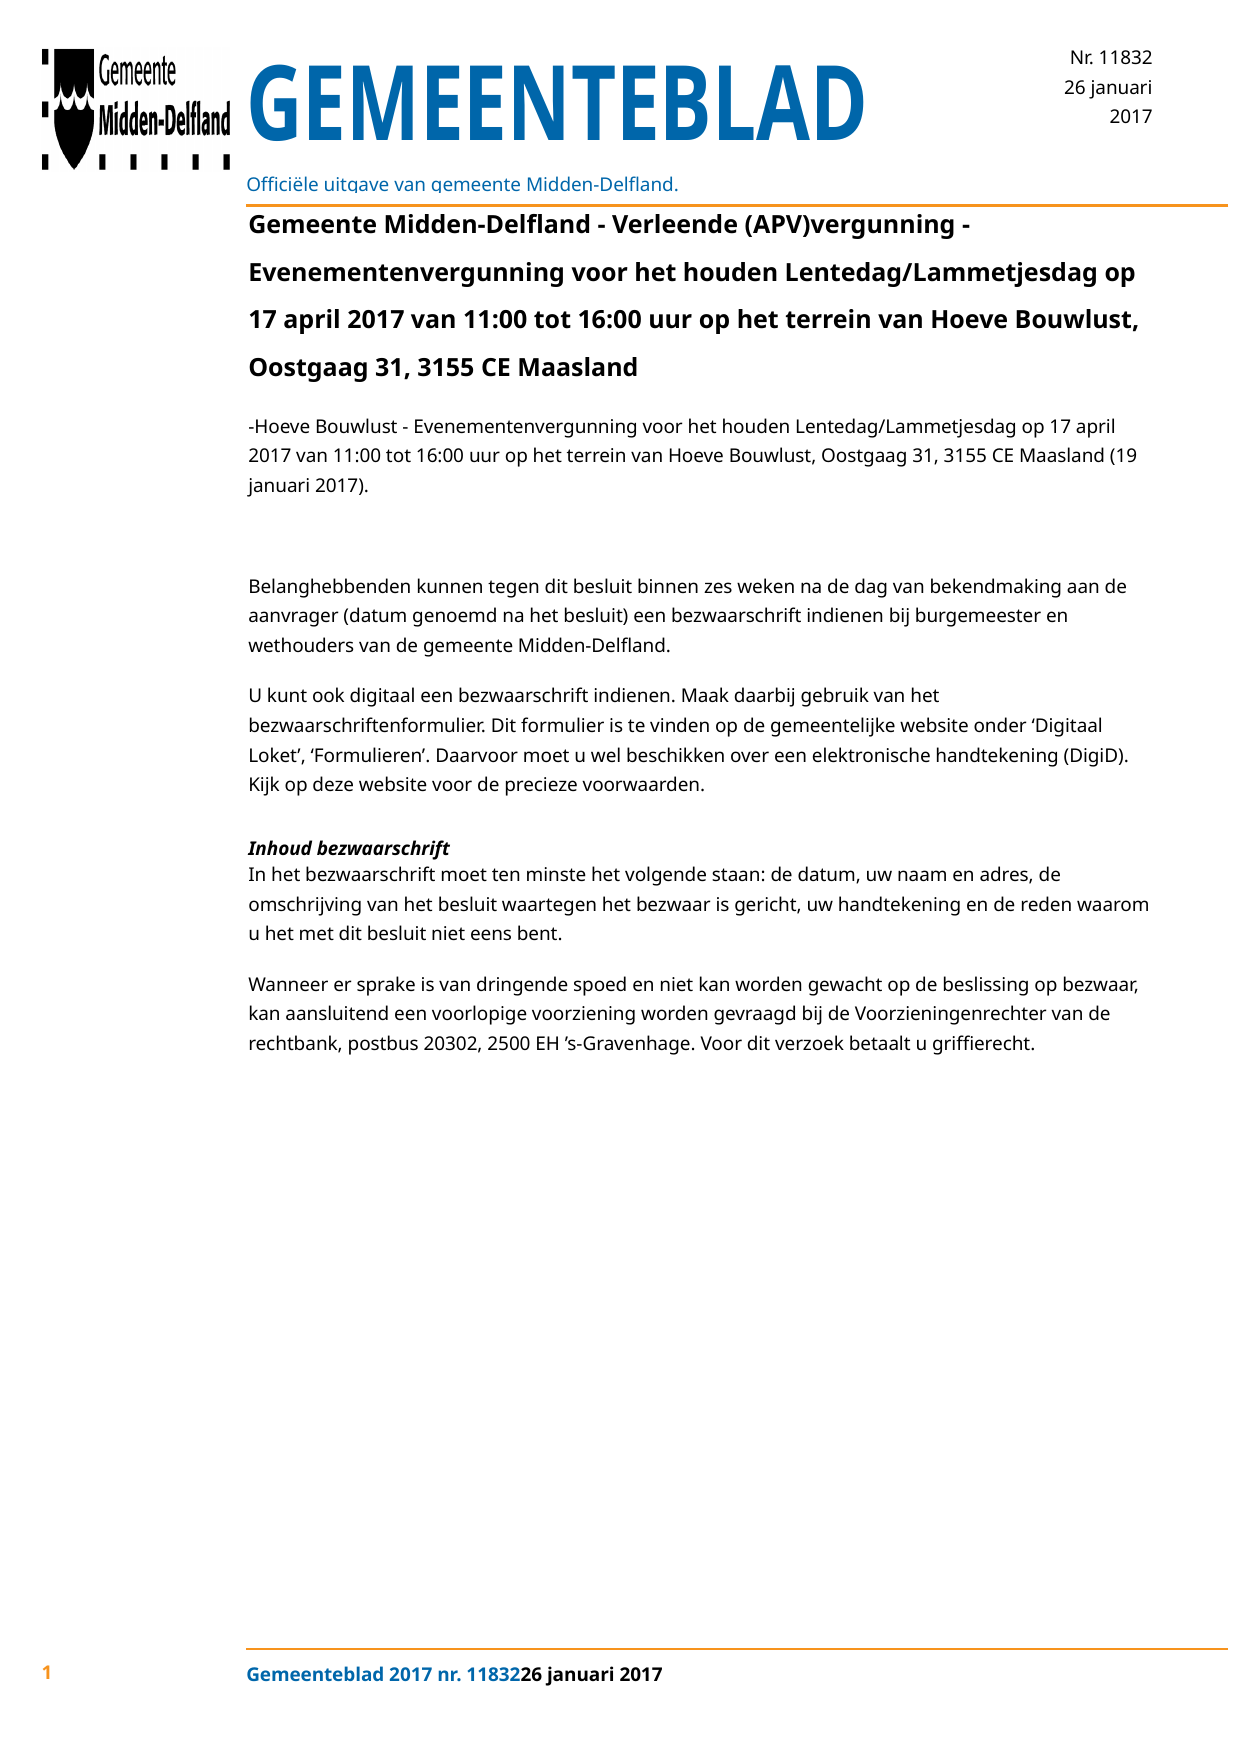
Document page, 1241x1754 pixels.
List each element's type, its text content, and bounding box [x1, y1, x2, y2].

text Gemeente Midden-Delfland - Verleende (APV)vergunning - Evenementenvergunning voor het houden Lentedag/Lammetjesdag op 17 april 2017 van 11:00 tot 16:00 uur op het terrein van Hoeve Bouwlust, Oostgaag 31, 3155 CE Maasland [248, 207, 1152, 384]
text -Hoeve Bouwlust - Evenementenvergunning voor het houden Lentedag/Lammetjesdag op 17 april 2017 van 11:00 tot 16:00 uur op het terrein van Hoeve Bouwlust, Oostgaag 31, 3155 CE Maasland (19 januari 2017). [248, 413, 1152, 498]
text Inhoud bezwaarschrift [248, 835, 1152, 861]
picture [41, 47, 231, 172]
text U kunt ook digitaal een bezwaarschrift indienen. Maak daarbij gebruik van het bezwaarschriftenformulier. Dit formulier is te vinden op de gemeentelijke website onder ‘Digitaal Loket’, ‘Formulieren’. Daarvoor moet u wel beschikken over een elektronische handtekening (DigiD). Kijk op deze website voor de precieze voorwaarden. [248, 683, 1152, 797]
text Belanghebbenden kunnen tegen dit besluit binnen zes weken na de dag van bekendmaking aan de aanvrager (datum genoemd na het besluit) een bezwaarschrift indienen bij burgemeester en wethouders van de gemeente Midden-Delfland. [248, 573, 1152, 658]
text In het bezwaarschrift moet ten minste het volgende staan: de datum, uw naam en adres, de omschrijving van het besluit waartegen het bezwaar is gericht, uw handtekening en de reden waarom u het met dit besluit niet eens bent. [248, 861, 1152, 946]
text Wanneer er sprake is van dringende spoed en niet kan worden gewacht op de beslissing op bezwaar, kan aansluitend een voorlopige voorziening worden gevraagd bij de Voorzieningenrechter van de rechtbank, postbus 20302, 2500 EH ’s-Gravenhage. Voor dit verzoek betaalt u griffierecht. [248, 971, 1152, 1056]
